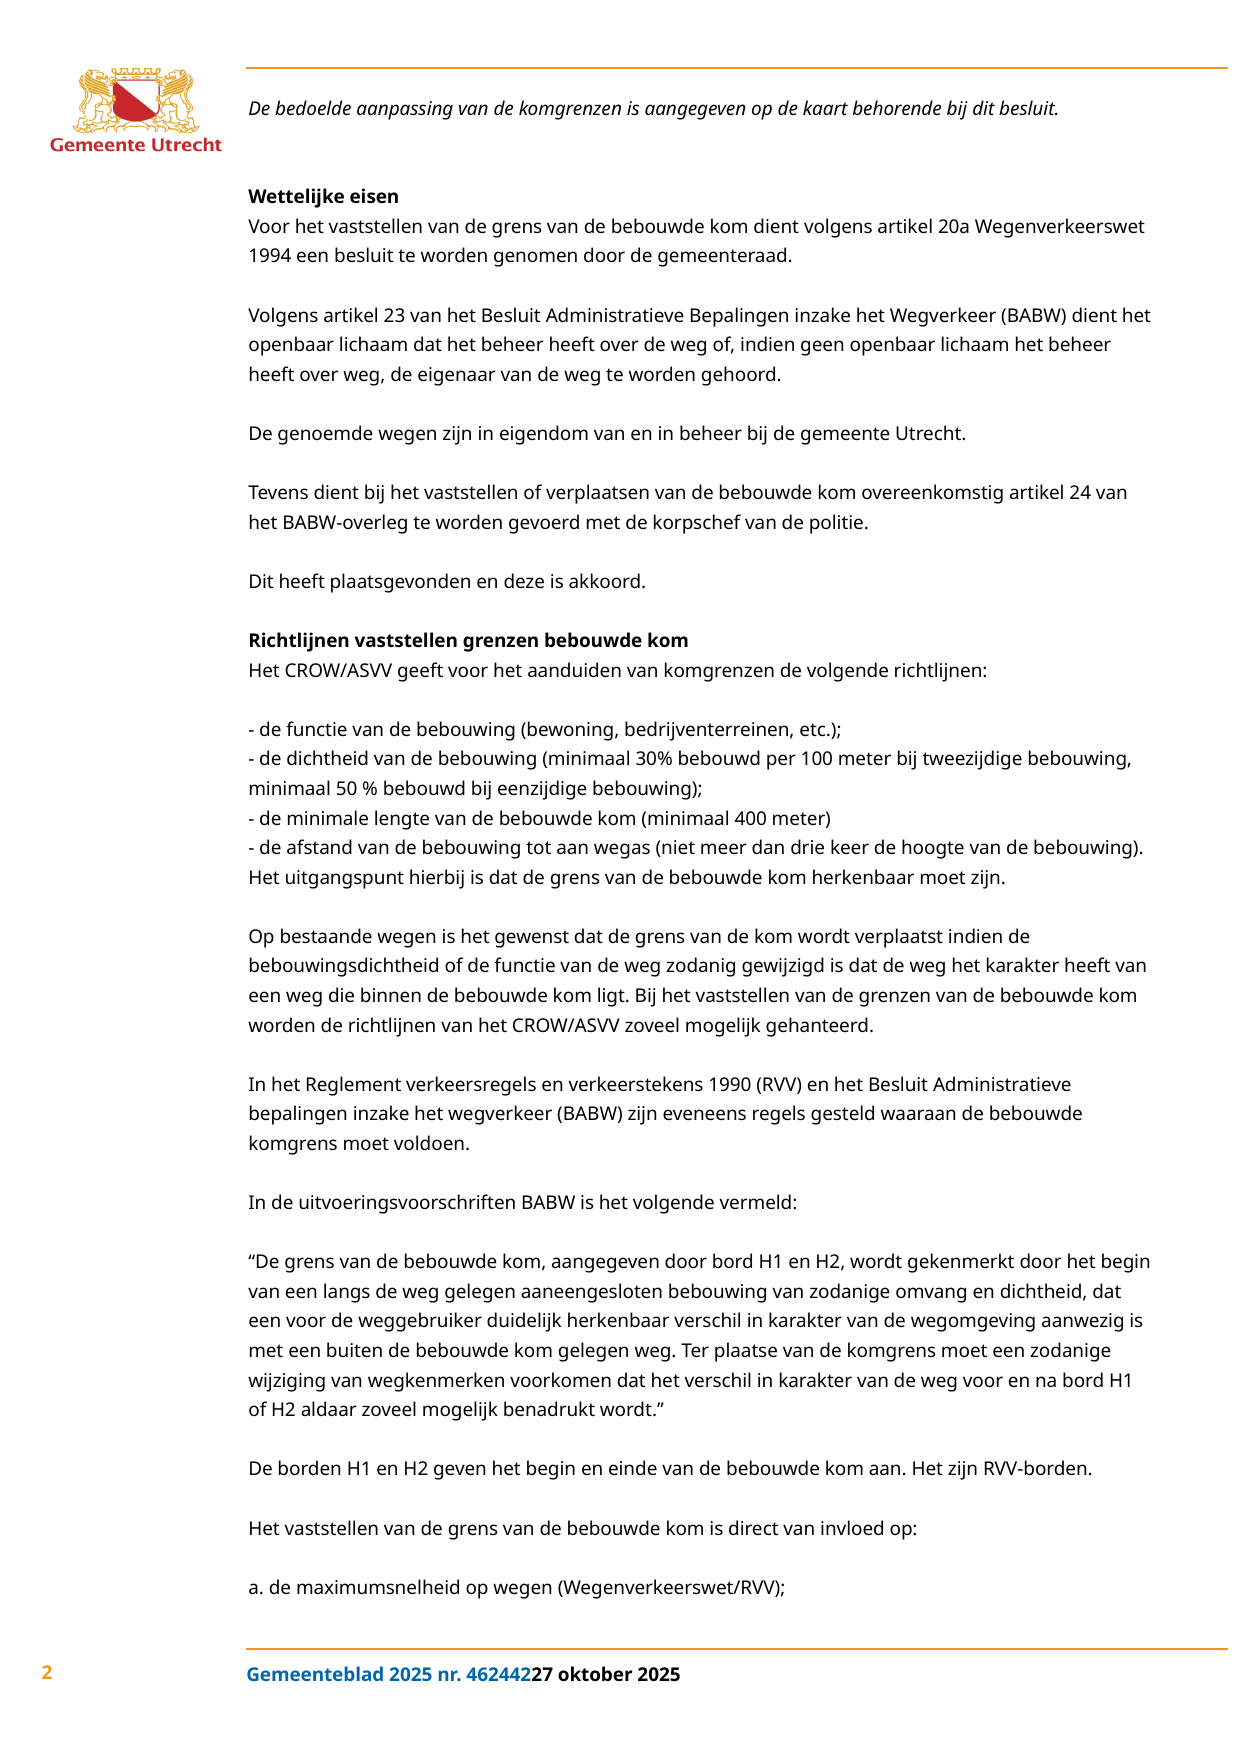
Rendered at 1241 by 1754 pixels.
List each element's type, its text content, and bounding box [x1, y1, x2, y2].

picture [41, 47, 231, 172]
text Voor het vaststellen van de grens van de bebouwde kom dient volgens artikel 20a Wegenverkeerswet 1994 een besluit te worden genomen door de gemeenteraad. [248, 213, 1152, 268]
text Het CROW/ASVV geeft voor het aanduiden van komgrenzen de volgende richtlijnen: [248, 657, 1152, 683]
text a. de maximumsnelheid op wegen (Wegenverkeerswet/RVV); [248, 1574, 1152, 1600]
text - de afstand van de bebouwing tot aan wegas (niet meer dan drie keer de hoogte van de bebouwing). [248, 834, 1152, 860]
text Volgens artikel 23 van het Besluit Administratieve Bepalingen inzake het Wegverkeer (BABW) dient het openbaar lichaam dat het beheer heeft over de weg of, indien geen openbaar lichaam het beheer heeft over weg, de eigenaar van de weg te worden gehoord. [248, 302, 1152, 387]
text In de uitvoeringsvoorschriften BABW is het volgende vermeld: [248, 1189, 1152, 1215]
text Tevens dient bij het vaststellen of verplaatsen van de bebouwde kom overeenkomstig artikel 24 van het BABW-overleg te worden gevoerd met de korpschef van de politie. [248, 479, 1152, 535]
text Op bestaande wegen is het gewenst dat de grens van de kom wordt verplaatst indien de bebouwingsdichtheid of de functie van de weg zodanig gewijzigd is dat de weg het karakter heeft van een weg die binnen de bebouwde kom ligt. Bij het vaststellen van de grenzen van de bebouwde kom worden de richtlijnen van het CROW/ASVV zoveel mogelijk gehanteerd. [248, 923, 1152, 1038]
text Richtlijnen vaststellen grenzen bebouwde kom [248, 627, 1152, 653]
text - de dichtheid van de bebouwing (minimaal 30% bebouwd per 100 meter bij tweezijdige bebouwing, minimaal 50 % bebouwd bij eenzijdige bebouwing); [248, 746, 1152, 801]
text De borden H1 en H2 geven het begin en einde van de bebouwde kom aan. Het zijn RVV-borden. [248, 1456, 1152, 1481]
text - de minimale lengte van de bebouwde kom (minimaal 400 meter) [248, 805, 1152, 831]
text “De grens van de bebouwde kom, aangegeven door bord H1 en H2, wordt gekenmerkt door het begin van een langs de weg gelegen aaneengesloten bebouwing van zodanige omvang en dichtheid, dat een voor de weggebruiker duidelijk herkenbaar verschil in karakter van de wegomgeving aanwezig is met een buiten de bebouwde kom gelegen weg. Ter plaatse van de komgrens moet een zodanige wijziging van wegkenmerken voorkomen dat het verschil in karakter van de weg voor en na bord H1 of H2 aldaar zoveel mogelijk benadrukt wordt.” [248, 1248, 1152, 1422]
text De bedoelde aanpassing van de komgrenzen is aangegeven op de kaart behorende bij dit besluit. [248, 95, 1152, 121]
text Wettelijke eisen [248, 183, 1152, 209]
text De genoemde wegen zijn in eigendom van en in beheer bij de gemeente Utrecht. [248, 420, 1152, 446]
text Het uitgangspunt hierbij is dat de grens van de bebouwde kom herkenbaar moet zijn. [248, 864, 1152, 890]
text Het vaststellen van de grens van de bebouwde kom is direct van invloed op: [248, 1515, 1152, 1541]
text - de functie van de bebouwing (bewoning, bedrijventerreinen, etc.); [248, 716, 1152, 742]
text Dit heeft plaatsgevonden en deze is akkoord. [248, 568, 1152, 594]
text In het Reglement verkeersregels en verkeerstekens 1990 (RVV) en het Besluit Administratieve bepalingen inzake het wegverkeer (BABW) zijn eveneens regels gesteld waaraan de bebouwde komgrens moet voldoen. [248, 1071, 1152, 1156]
